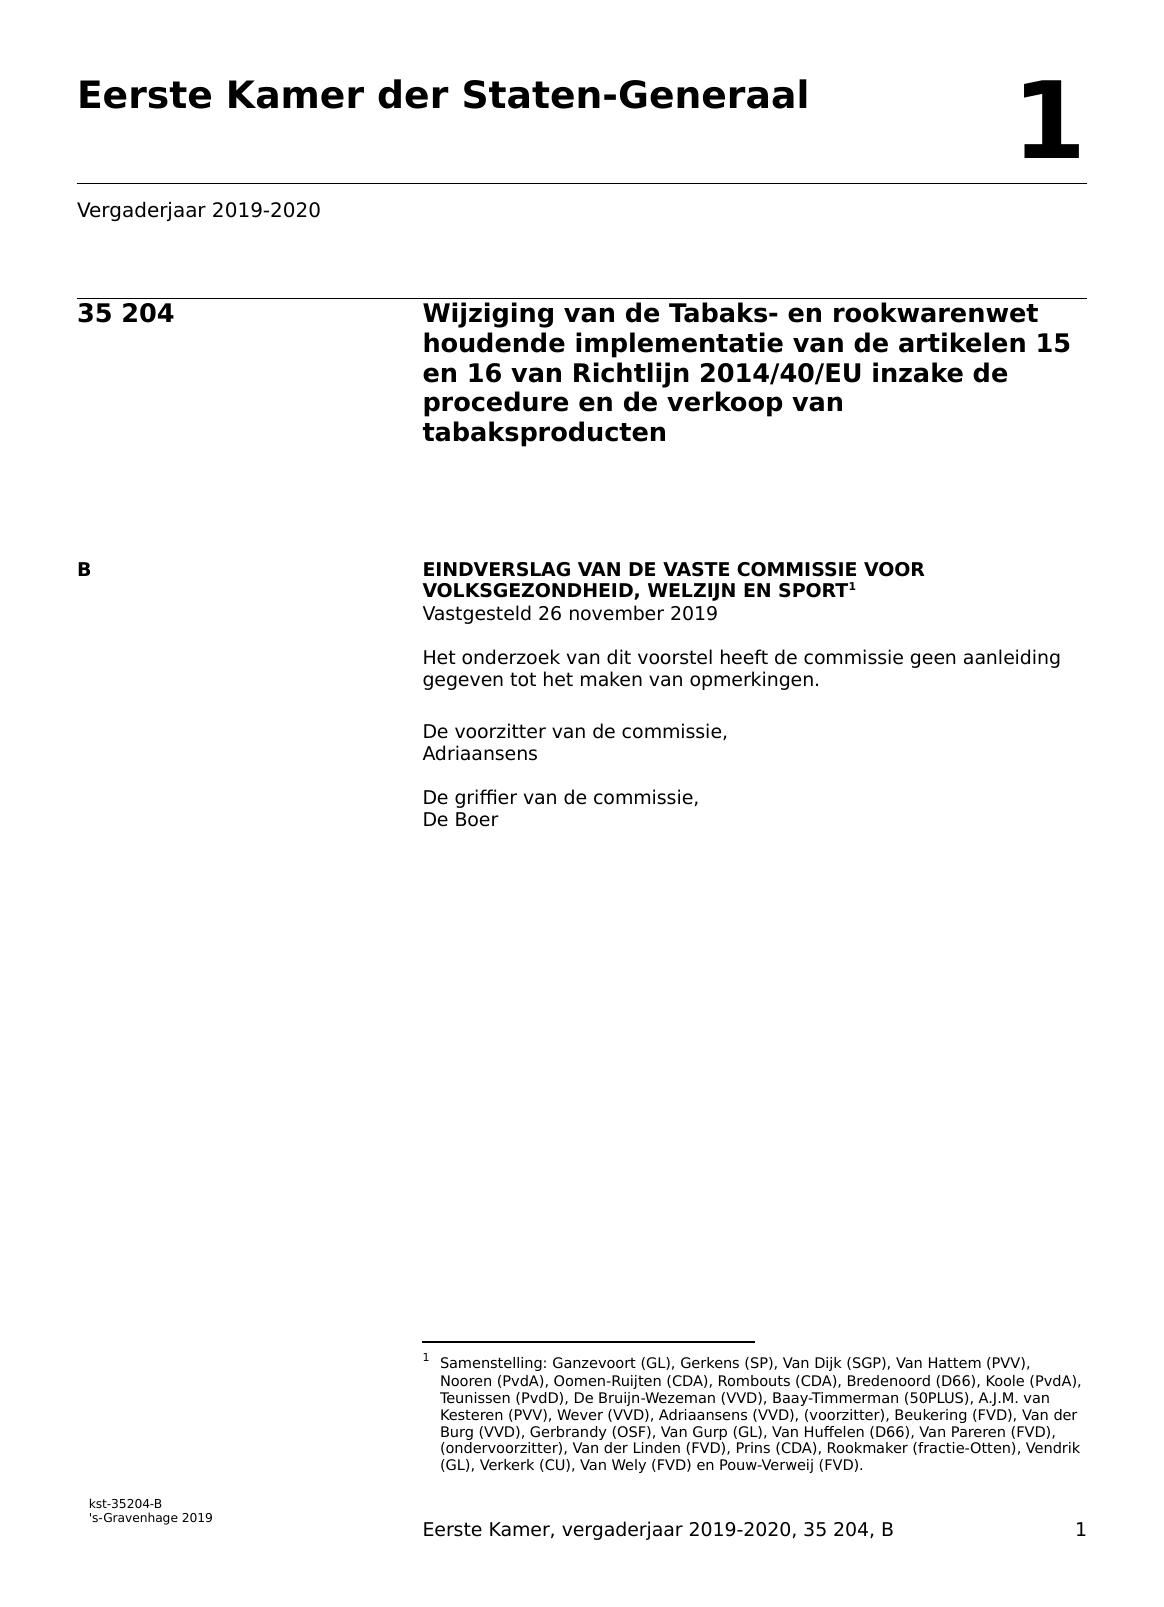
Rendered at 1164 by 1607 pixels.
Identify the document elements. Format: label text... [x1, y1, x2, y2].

table_header 1 [886, 59, 1087, 183]
text Samenstelling: Ganzevoort (GL), Gerkens (SP), Van Dijk (SGP), Van Hattem (PVV), Nooren (PvdA), Oomen-Ruijten (CDA), Rombouts (CDA), Bredenoord (D66), Koole (PvdA), Teunissen (PvdD), De Bruijn-Wezeman (VVD), Baay-Timmerman (50PLUS), A.J.M. van Kesteren (PVV), Wever (VVD), Adriaansens (VVD), (voorzitter), Beukering (FVD), Van der Burg (VVD), Gerbrandy (OSF), Van Gurp (GL), Van Huffelen (D66), Van Pareren (FVD), (ondervoorzitter), Van der Linden (FVD), Prins (CDA), Rookmaker (fractie-Otten), Vendrik (GL), Verkerk (CU), Van Wely (FVD) en Pouw-Verweij (FVD). [422, 1351, 1087, 1474]
subtitle 35 204 Wijziging van de Tabaks- en rookwarenwet houdende implementatie van de artikelen 15 en 16 van Richtlijn 2014/40/EU inzake de procedure en de verkoop van tabaksproducten [77, 299, 1087, 447]
text Het onderzoek van dit voorstel heeft de commissie geen aanleiding gegeven tot het maken van opmerkingen. [422, 647, 1087, 691]
table_cell Vergaderjaar 2019-2020 [77, 184, 1087, 298]
subtitle B EINDVERSLAG VAN DE VASTE COMMISSIE VOOR VOLKSGEZONDHEID, WELZIJN EN SPORT [77, 558, 1087, 602]
table_header Eerste Kamer der Staten-Generaal [77, 59, 886, 183]
text kst-35204-B [88, 1497, 323, 1511]
text 's-Gravenhage 2019 [88, 1511, 323, 1525]
text Vastgesteld 26 november 2019 [422, 602, 1087, 624]
text De griffier van de commissie, De Boer [422, 787, 1087, 831]
text De voorzitter van de commissie, Adriaansens [422, 721, 1087, 764]
